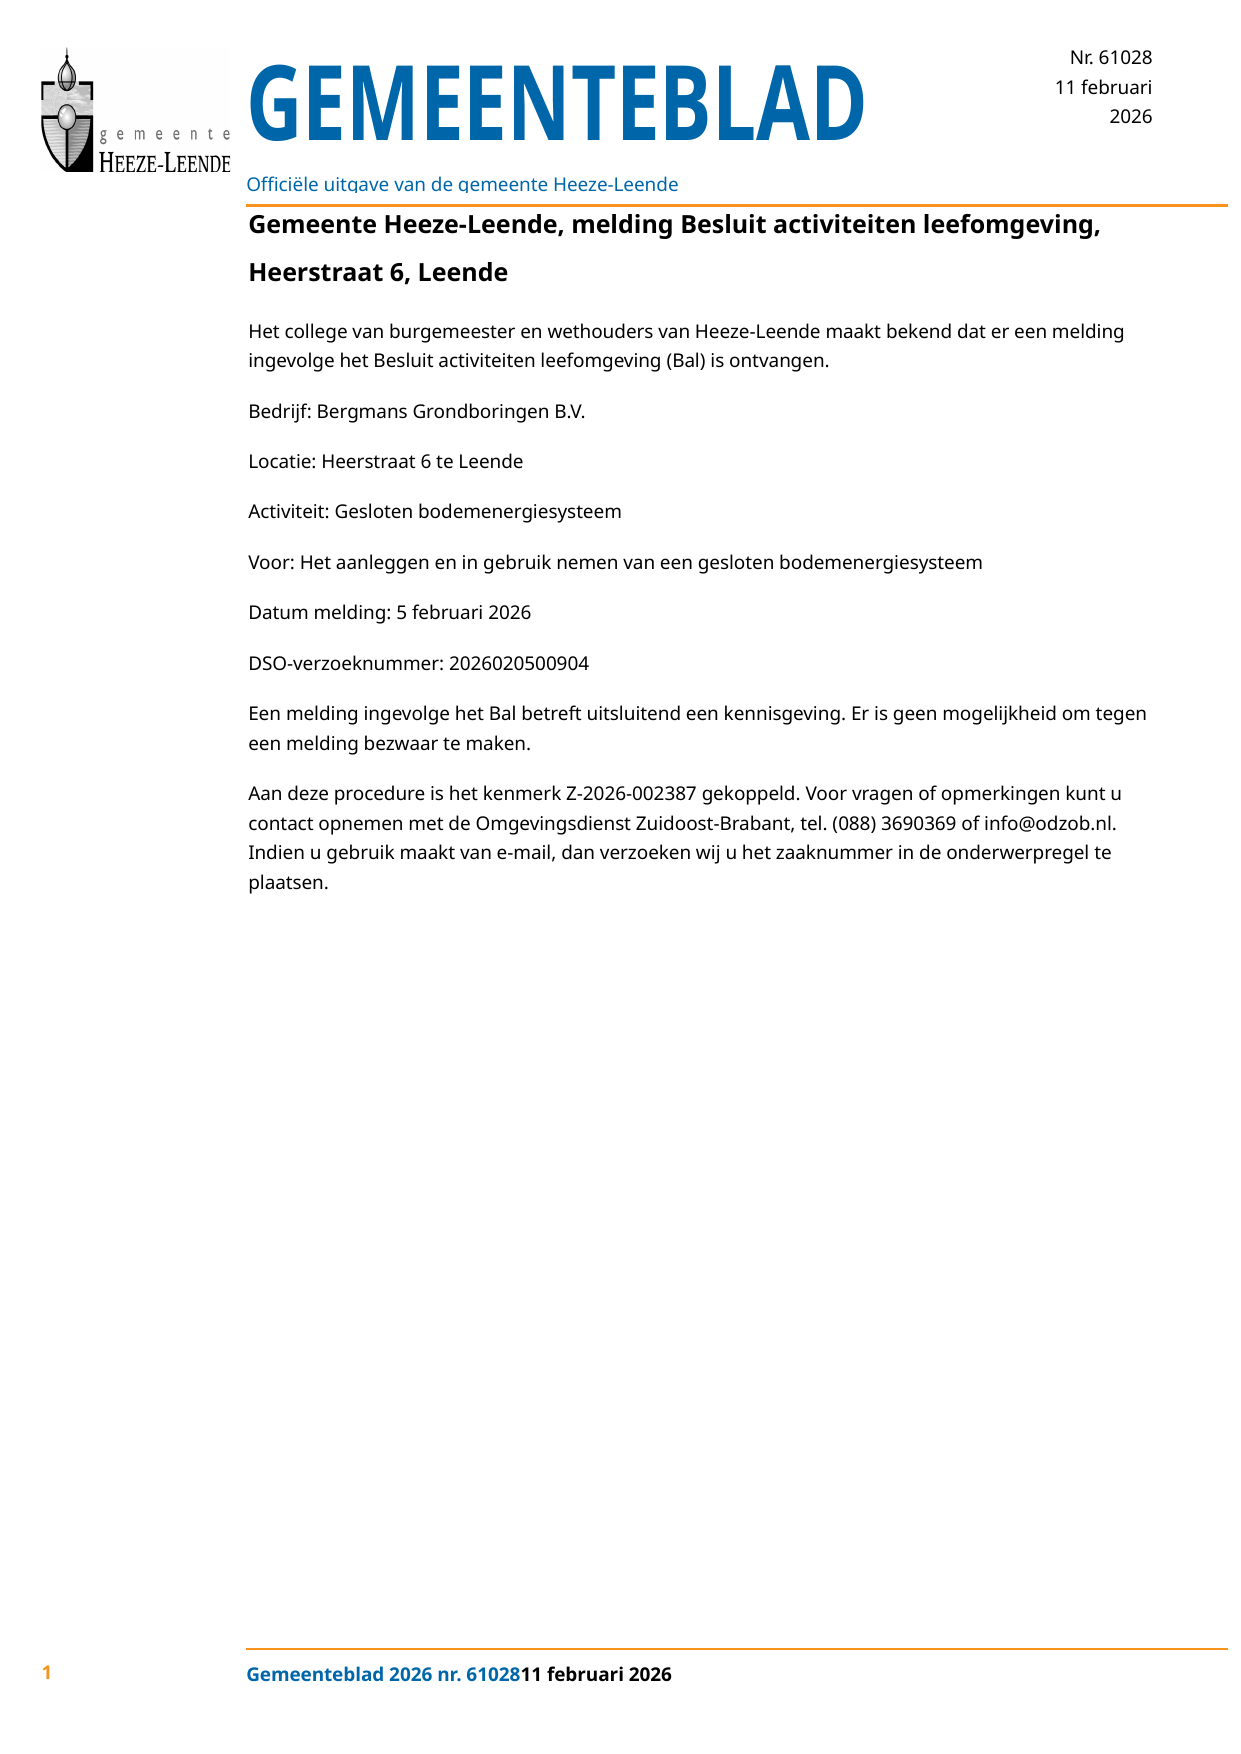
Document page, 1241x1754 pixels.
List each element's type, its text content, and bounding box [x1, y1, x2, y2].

text Een melding ingevolge het Bal betreft uitsluitend een kennisgeving. Er is geen mogelijkheid om tegen een melding bezwaar te maken. [248, 700, 1152, 756]
text Het college van burgemeester en wethouders van Heeze-Leende maakt bekend dat er een melding ingevolge het Besluit activiteiten leefomgeving (Bal) is ontvangen. [248, 318, 1152, 373]
text Voor: Het aanleggen en in gebruik nemen van een gesloten bodemenergiesysteem [248, 549, 1152, 575]
text Aan deze procedure is het kenmerk Z-2026-002387 gekoppeld. Voor vragen of opmerkingen kunt u contact opnemen met de Omgevingsdienst Zuidoost-Brabant, tel. (088) 3690369 of info@odzob.nl. Indien u gebruik maakt van e-mail, dan verzoeken wij u het zaaknummer in de onderwerpregel te plaatsen. [248, 780, 1152, 895]
text Datum melding: 5 februari 2026 [248, 599, 1152, 625]
text Bedrijf: Bergmans Grondboringen B.V. [248, 398, 1152, 424]
text Locatie: Heerstraat 6 te Leende [248, 448, 1152, 474]
text Gemeente Heeze-Leende, melding Besluit activiteiten leefomgeving, Heerstraat 6, Leende [248, 207, 1152, 288]
text Activiteit: Gesloten bodemenergiesysteem [248, 499, 1152, 524]
text DSO-verzoeknummer: 2026020500904 [248, 650, 1152, 676]
picture [41, 47, 231, 172]
